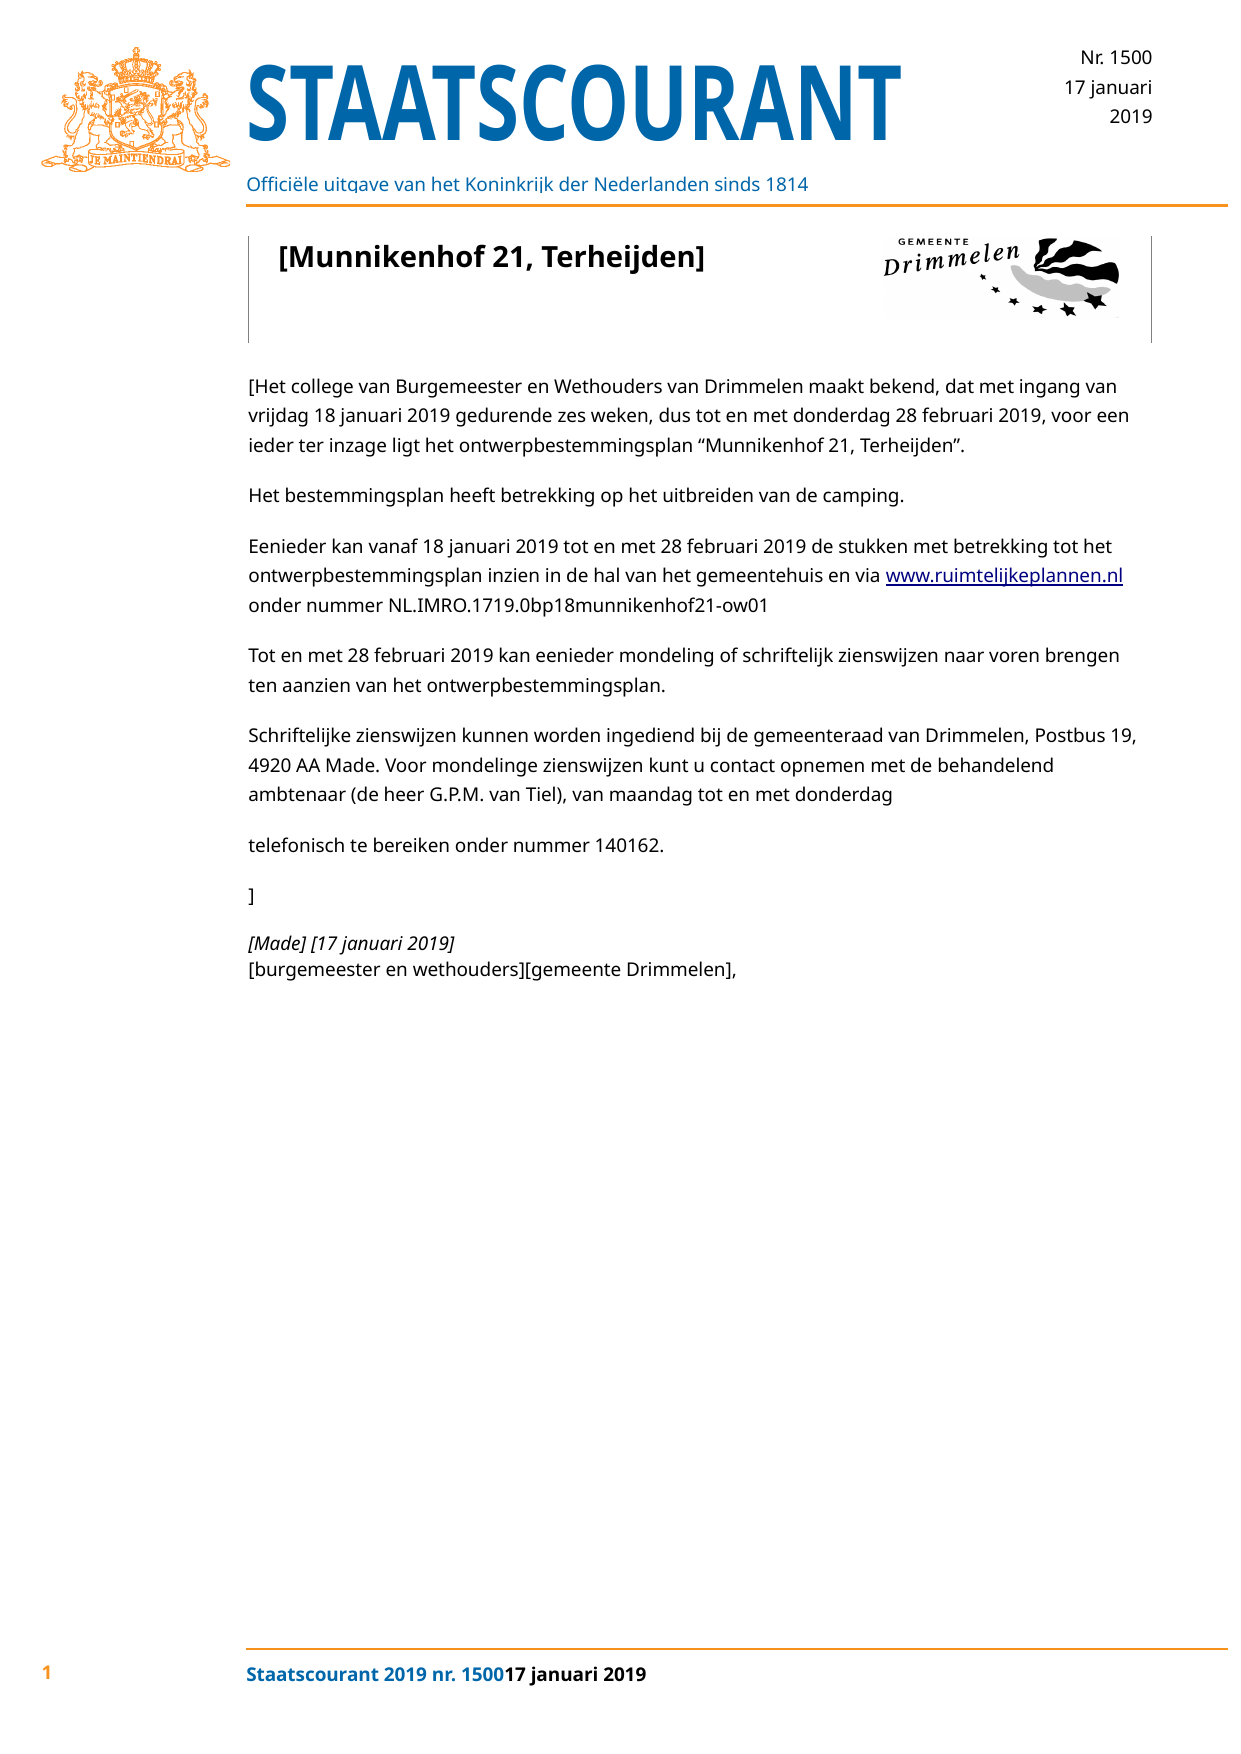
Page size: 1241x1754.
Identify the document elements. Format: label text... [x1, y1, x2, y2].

table_header [Munnikenhof 21, Terheijden] [249, 236, 850, 343]
picture [41, 47, 231, 172]
table_header [850, 236, 1151, 343]
text telefonisch te bereiken onder nummer 140162. [248, 832, 1152, 858]
text Schriftelijke zienswijzen kunnen worden ingediend bij de gemeenteraad van Drimmelen, Postbus 19, 4920 AA Made. Voor mondelinge zienswijzen kunt u contact opnemen met de behandelend ambtenaar (de heer G.P.M. van Tiel), van maandag tot en met donderdag [248, 722, 1152, 807]
text Tot en met 28 februari 2019 kan eenieder mondeling of schriftelijk zienswijzen naar voren brengen ten aanzien van het ontwerpbestemmingsplan. [248, 642, 1152, 698]
text Eenieder kan vanaf 18 januari 2019 tot en met 28 februari 2019 de stukken met betrekking tot het ontwerpbestemmingsplan inzien in de hal van het gemeentehuis en via www.ruimtelijkeplannen.nl onder nummer NL.IMRO.1719.0bp18munnikenhof21-ow01 [248, 533, 1152, 618]
text [Het college van Burgemeester en Wethouders van Drimmelen maakt bekend, dat met ingang van vrijdag 18 januari 2019 gedurende zes weken, dus tot en met donderdag 28 februari 2019, voor een ieder ter inzage ligt het ontwerpbestemmingsplan “Munnikenhof 21, Terheijden”. [248, 373, 1152, 458]
picture [882, 236, 1119, 318]
text ] [248, 882, 1152, 908]
text Het bestemmingsplan heeft betrekking op het uitbreiden van de camping. [248, 482, 1152, 508]
text [burgemeester en wethouders][gemeente Drimmelen], [248, 956, 1152, 982]
text [Made] [17 januari 2019] [248, 930, 1152, 956]
